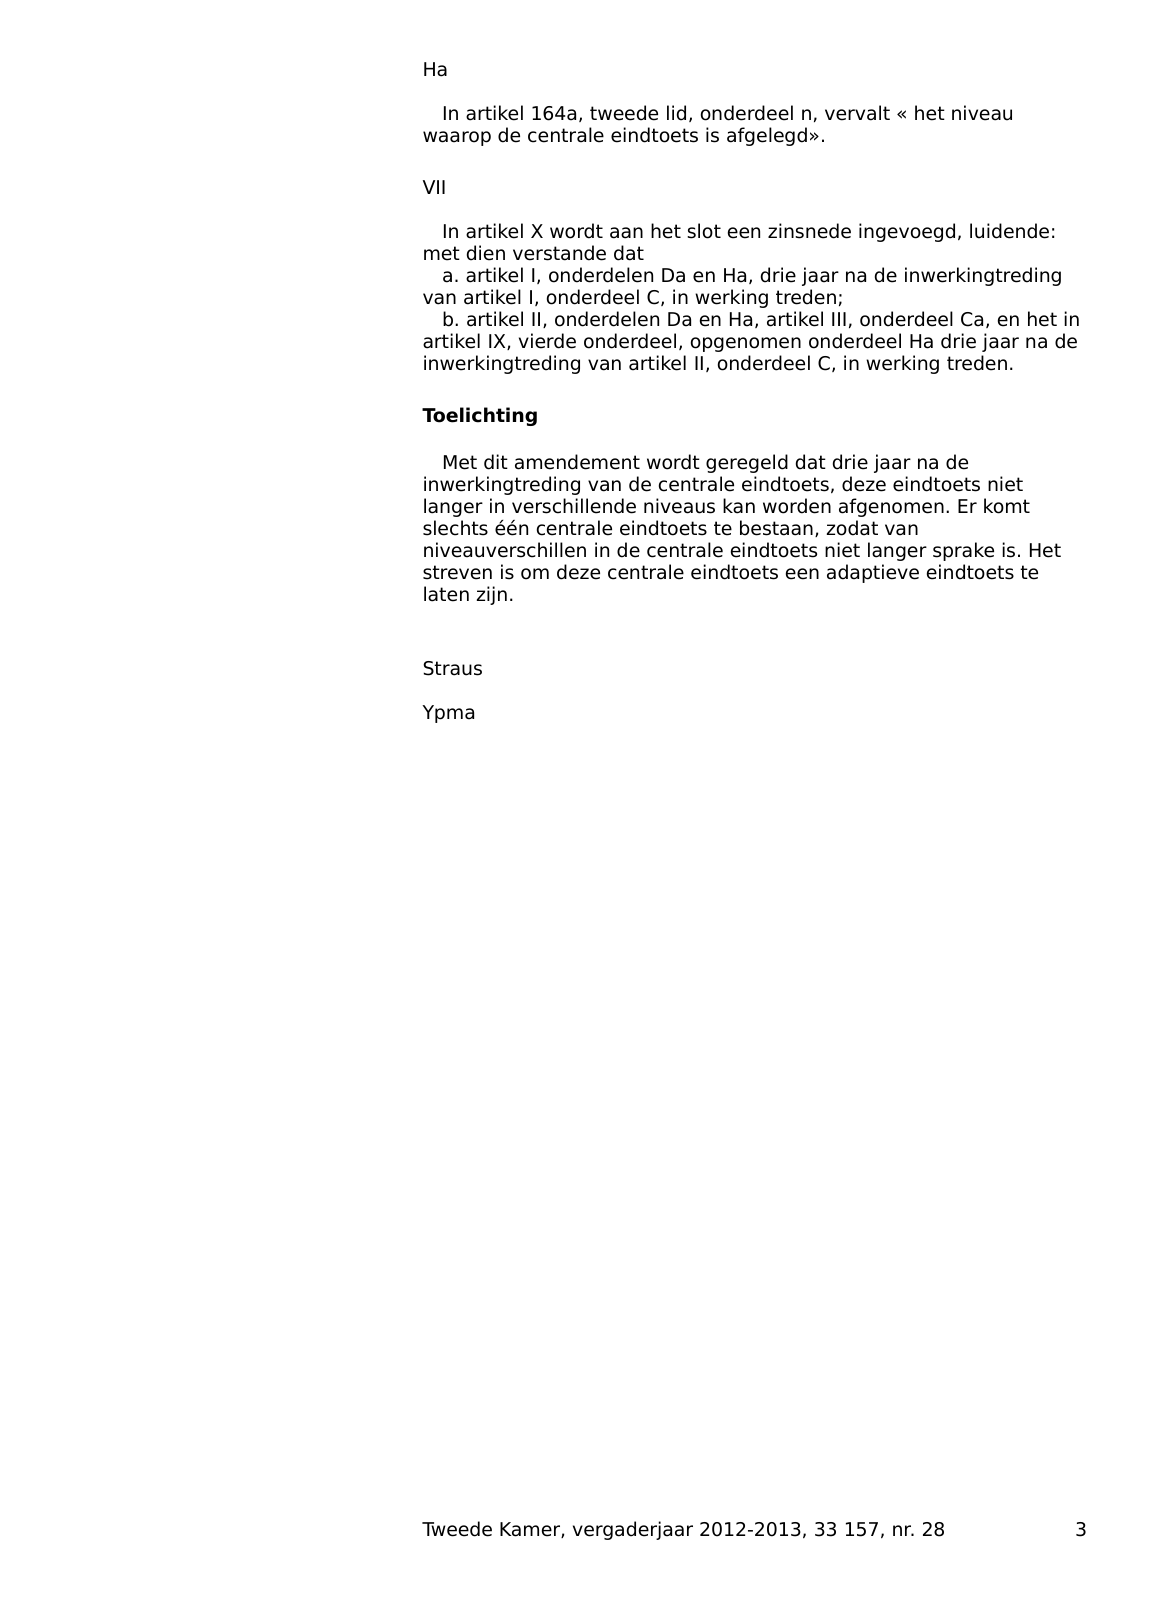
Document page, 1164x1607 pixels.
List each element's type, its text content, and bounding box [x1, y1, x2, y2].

text b. artikel II, onderdelen Da en Ha, artikel III, onderdeel Ca, en het in artikel IX, vierde onderdeel, opgenomen onderdeel Ha drie jaar na de inwerkingtreding van artikel II, onderdeel C, in werking treden. [422, 309, 1087, 375]
text In artikel 164a, tweede lid, onderdeel n, vervalt « het niveau waarop de centrale eindtoets is afgelegd». [422, 103, 1087, 147]
text Straus Ypma [422, 636, 1087, 724]
subtitle Toelichting [422, 405, 1087, 427]
subtitle VII [422, 177, 1087, 199]
text a. artikel I, onderdelen Da en Ha, drie jaar na de inwerkingtreding van artikel I, onderdeel C, in werking treden; [422, 265, 1087, 309]
text In artikel X wordt aan het slot een zinsnede ingevoegd, luidende: met dien verstande dat [422, 221, 1087, 265]
text Ha [422, 59, 1087, 81]
text Met dit amendement wordt geregeld dat drie jaar na de inwerkingtreding van de centrale eindtoets, deze eindtoets niet langer in verschillende niveaus kan worden afgenomen. Er komt slechts één centrale eindtoets te bestaan, zodat van niveauverschillen in de centrale eindtoets niet langer sprake is. Het streven is om deze centrale eindtoets een adaptieve eindtoets te laten zijn. [422, 452, 1087, 606]
